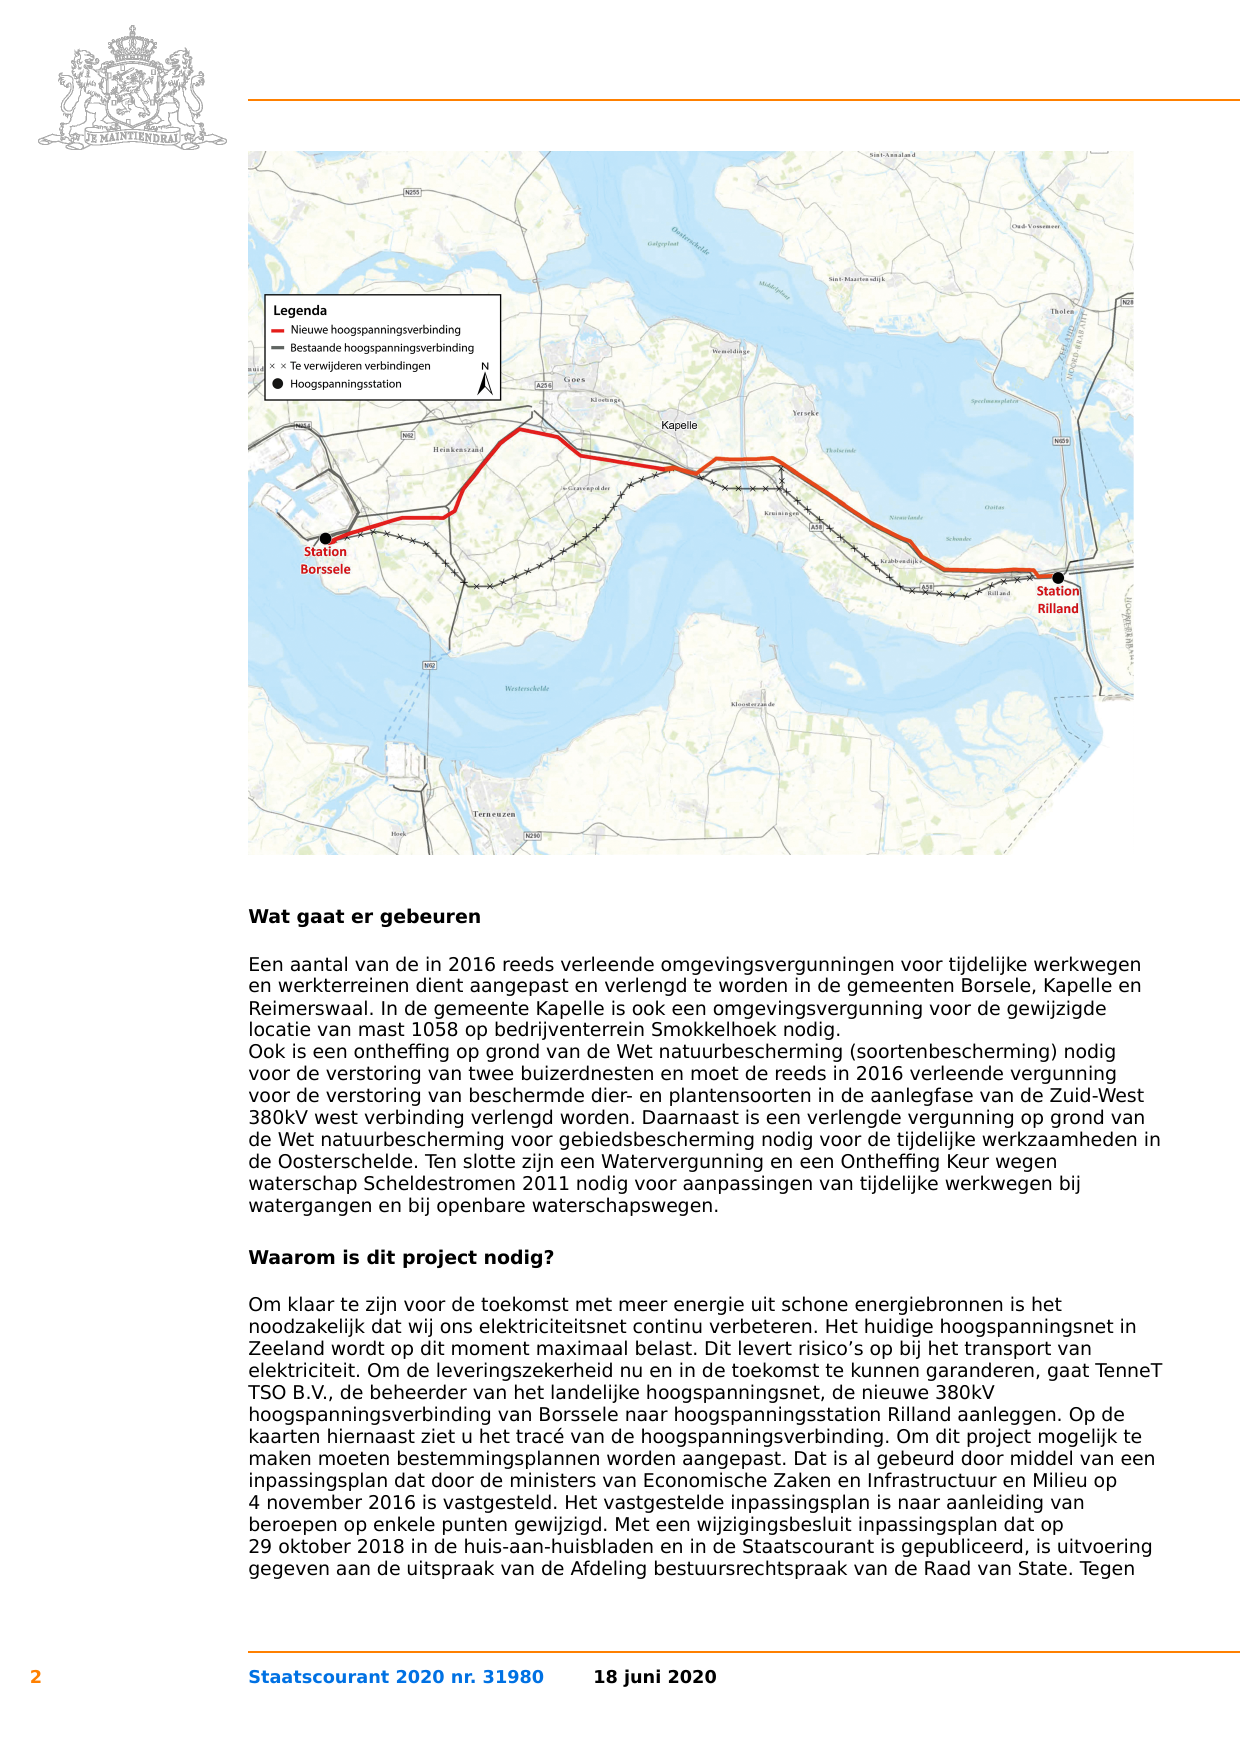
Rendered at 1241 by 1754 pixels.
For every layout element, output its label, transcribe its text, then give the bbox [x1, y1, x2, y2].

subtitle Waarom is dit project nodig? [248, 1247, 1163, 1269]
picture [248, 151, 1134, 855]
subtitle Wat gaat er gebeuren [248, 906, 1163, 928]
picture [38, 25, 227, 150]
text Om klaar te zijn voor de toekomst met meer energie uit schone energiebronnen is het noodzakelijk dat wij ons elektriciteitsnet continu verbeteren. Het huidige hoogspanningsnet in Zeeland wordt op dit moment maximaal belast. Dit levert risico’s op bij het transport van elektriciteit. Om de leveringszekerheid nu en in de toekomst te kunnen garanderen, gaat TenneT TSO B.V., de beheerder van het landelijke hoogspanningsnet, de nieuwe 380kV hoogspanningsverbinding van Borssele naar hoogspanningsstation Rilland aanleggen. Op de kaarten hiernaast ziet u het tracé van de hoogspanningsverbinding. Om dit project mogelijk te maken moeten bestemmingsplannen worden aangepast. Dat is al gebeurd door middel van een inpassingsplan dat door de ministers van Economische Zaken en Infrastructuur en Milieu op 4 november 2016 is vastgesteld. Het vastgestelde inpassingsplan is naar aanleiding van beroepen op enkele punten gewijzigd. Met een wijzigingsbesluit inpassingsplan dat op 29 oktober 2018 in de huis-aan-huisbladen en in de Staatscourant is gepubliceerd, is uitvoering gegeven aan de uitspraak van de Afdeling bestuursrechtspraak van de Raad van State. Tegen [248, 1294, 1163, 1580]
text Ook is een ontheffing op grond van de Wet natuurbescherming (soortenbescherming) nodig voor de verstoring van twee buizerdnesten en moet de reeds in 2016 verleende vergunning voor de verstoring van beschermde dier- en plantensoorten in de aanlegfase van de Zuid-West 380kV west verbinding verlengd worden. Daarnaast is een verlengde vergunning op grond van de Wet natuurbescherming voor gebiedsbescherming nodig voor de tijdelijke werkzaamheden in de Oosterschelde. Ten slotte zijn een Watervergunning en een Ontheffing Keur wegen waterschap Scheldestromen 2011 nodig voor aanpassingen van tijdelijke werkwegen bij watergangen en bij openbare waterschapswegen. [248, 1041, 1163, 1217]
text Een aantal van de in 2016 reeds verleende omgevingsvergunningen voor tijdelijke werkwegen en werkterreinen dient aangepast en verlengd te worden in de gemeenten Borsele, Kapelle en Reimerswaal. In de gemeente Kapelle is ook een omgevingsvergunning voor de gewijzigde locatie van mast 1058 op bedrijventerrein Smokkelhoek nodig. [248, 953, 1163, 1041]
